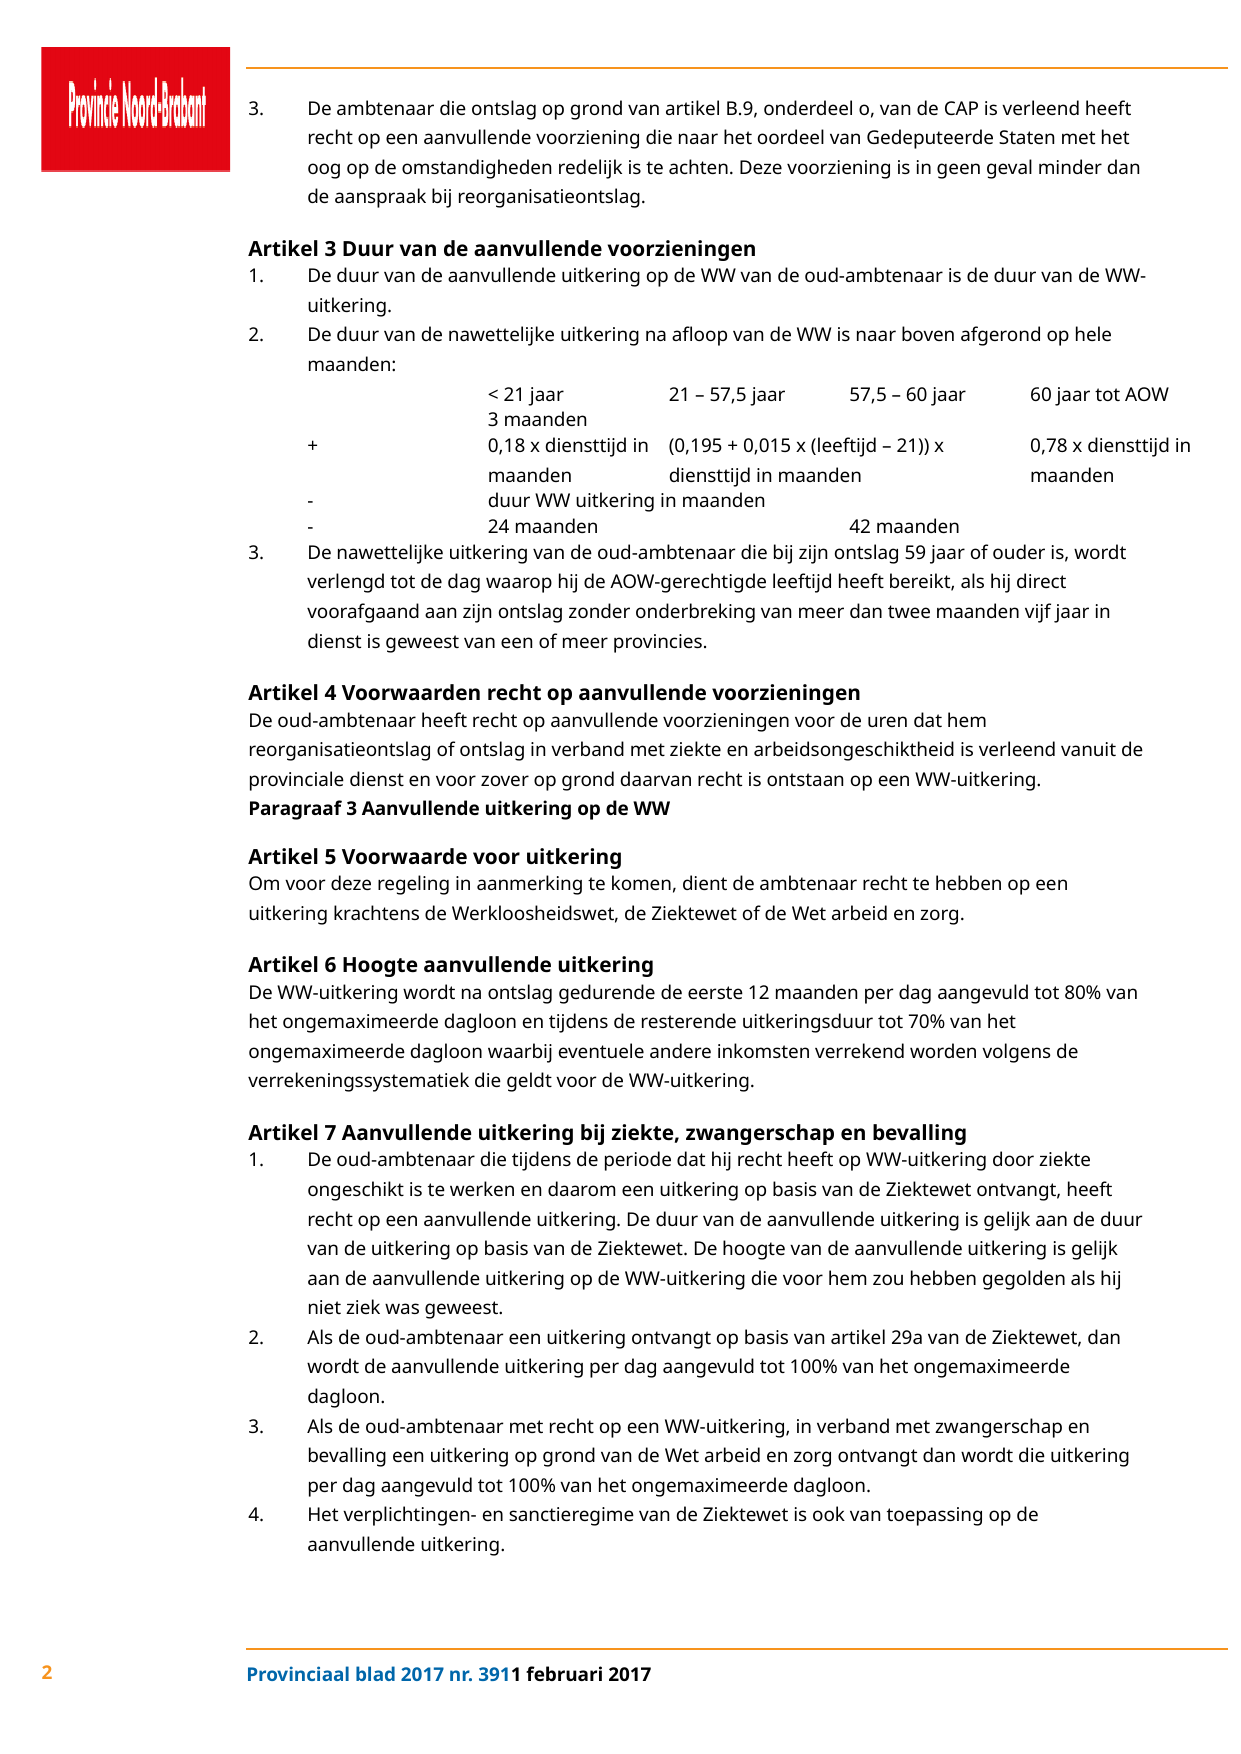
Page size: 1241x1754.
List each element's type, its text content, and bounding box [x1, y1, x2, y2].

table_header [307, 381, 488, 407]
list Als de oud-ambtenaar met recht op een WW-uitkering, in verband met zwangerschap en bevalling een uitkering op grond van de Wet arbeid en zorg ontvangt dan wordt die uitkering per dag aangevuld tot 100% van het ongemaximeerde dagloon. [248, 1413, 1152, 1498]
table_cell 42 maanden [849, 513, 1211, 539]
text De WW-uitkering wordt na ontslag gedurende de eerste 12 maanden per dag aangevuld tot 80% van het ongemaximeerde dagloon en tijdens de resterende uitkeringsduur tot 70% van het ongemaximeerde dagloon waarbij eventuele andere inkomsten verrekend worden volgens de verrekeningssystematiek die geldt voor de WW-uitkering. [248, 979, 1152, 1093]
table_cell - [307, 488, 488, 513]
table_header < 21 jaar [488, 381, 668, 407]
table_cell 0,18 x diensttijd in maanden [488, 432, 668, 488]
list De ambtenaar die ontslag op grond van artikel B.9, onderdeel o, van de CAP is verleend heeft recht op een aanvullende voorziening die naar het oordeel van Gedeputeerde Staten met het oog op de omstandigheden redelijk is te achten. Deze voorziening is in geen geval minder dan de aanspraak bij reorganisatieontslag. [248, 95, 1152, 209]
text De oud-ambtenaar heeft recht op aanvullende voorzieningen voor de uren dat hem reorganisatieontslag of ontslag in verband met ziekte en arbeidsongeschiktheid is verleend vanuit de provinciale dienst en voor zover op grond daarvan recht is ontstaan op een WW-uitkering. [248, 707, 1152, 792]
table_cell (0,195 + 0,015 x (leeftijd – 21)) x diensttijd in maanden [669, 432, 1030, 488]
table_cell 24 maanden [488, 513, 849, 539]
list Het verplichtingen- en sanctieregime van de Ziektewet is ook van toepassing op de aanvullende uitkering. [248, 1502, 1152, 1557]
text Artikel 7 Aanvullende uitkering bij ziekte, zwangerschap en bevalling [248, 1118, 1152, 1147]
table_header 60 jaar tot AOW [1030, 381, 1211, 407]
list De oud-ambtenaar die tijdens de periode dat hij recht heeft op WW-uitkering door ziekte ongeschikt is te werken en daarom een uitkering op basis van de Ziektewet ontvangt, heeft recht op een aanvullende uitkering. De duur van de aanvullende uitkering is gelijk aan de duur van de uitkering op basis van de Ziektewet. De hoogte van de aanvullende uitkering is gelijk aan de aanvullende uitkering op de WW-uitkering die voor hem zou hebben gegolden als hij niet ziek was geweest. [248, 1147, 1152, 1320]
list De nawettelijke uitkering van de oud-ambtenaar die bij zijn ontslag 59 jaar of ouder is, wordt verlengd tot de dag waarop hij de AOW-gerechtigde leeftijd heeft bereikt, als hij direct voorafgaand aan zijn ontslag zonder onderbreking van meer dan twee maanden vijf jaar in dienst is geweest van een of meer provincies. [248, 539, 1152, 654]
list Als de oud-ambtenaar een uitkering ontvangt op basis van artikel 29a van de Ziektewet, dan wordt de aanvullende uitkering per dag aangevuld tot 100% van het ongemaximeerde dagloon. [248, 1324, 1152, 1409]
text Artikel 6 Hoogte aanvullende uitkering [248, 951, 1152, 979]
list De duur van de aanvullende uitkering op de WW van de oud-ambtenaar is de duur van de WW-uitkering. [248, 262, 1152, 318]
table_cell 3 maanden [488, 407, 1211, 432]
table_header 21 – 57,5 jaar [669, 381, 849, 407]
table_cell 0,78 x diensttijd in maanden [1030, 432, 1211, 488]
text Paragraaf 3 Aanvullende uitkering op de WW [248, 796, 1152, 821]
table_cell duur WW uitkering in maanden [488, 488, 1211, 513]
text Om voor deze regeling in aanmerking te komen, dient de ambtenaar recht te hebben op een uitkering krachtens de Werkloosheidswet, de Ziektewet of de Wet arbeid en zorg. [248, 871, 1152, 926]
text Artikel 3 Duur van de aanvullende voorzieningen [248, 234, 1152, 262]
text Artikel 5 Voorwaarde voor uitkering [248, 842, 1152, 871]
text Artikel 4 Voorwaarden recht op aanvullende voorzieningen [248, 678, 1152, 707]
table_cell + [307, 432, 488, 488]
picture [41, 47, 231, 172]
table_cell [307, 407, 488, 432]
list De duur van de nawettelijke uitkering na afloop van de WW is naar boven afgerond op hele maanden: [248, 322, 1152, 377]
table_cell - [307, 513, 488, 539]
table_header 57,5 – 60 jaar [849, 381, 1030, 407]
